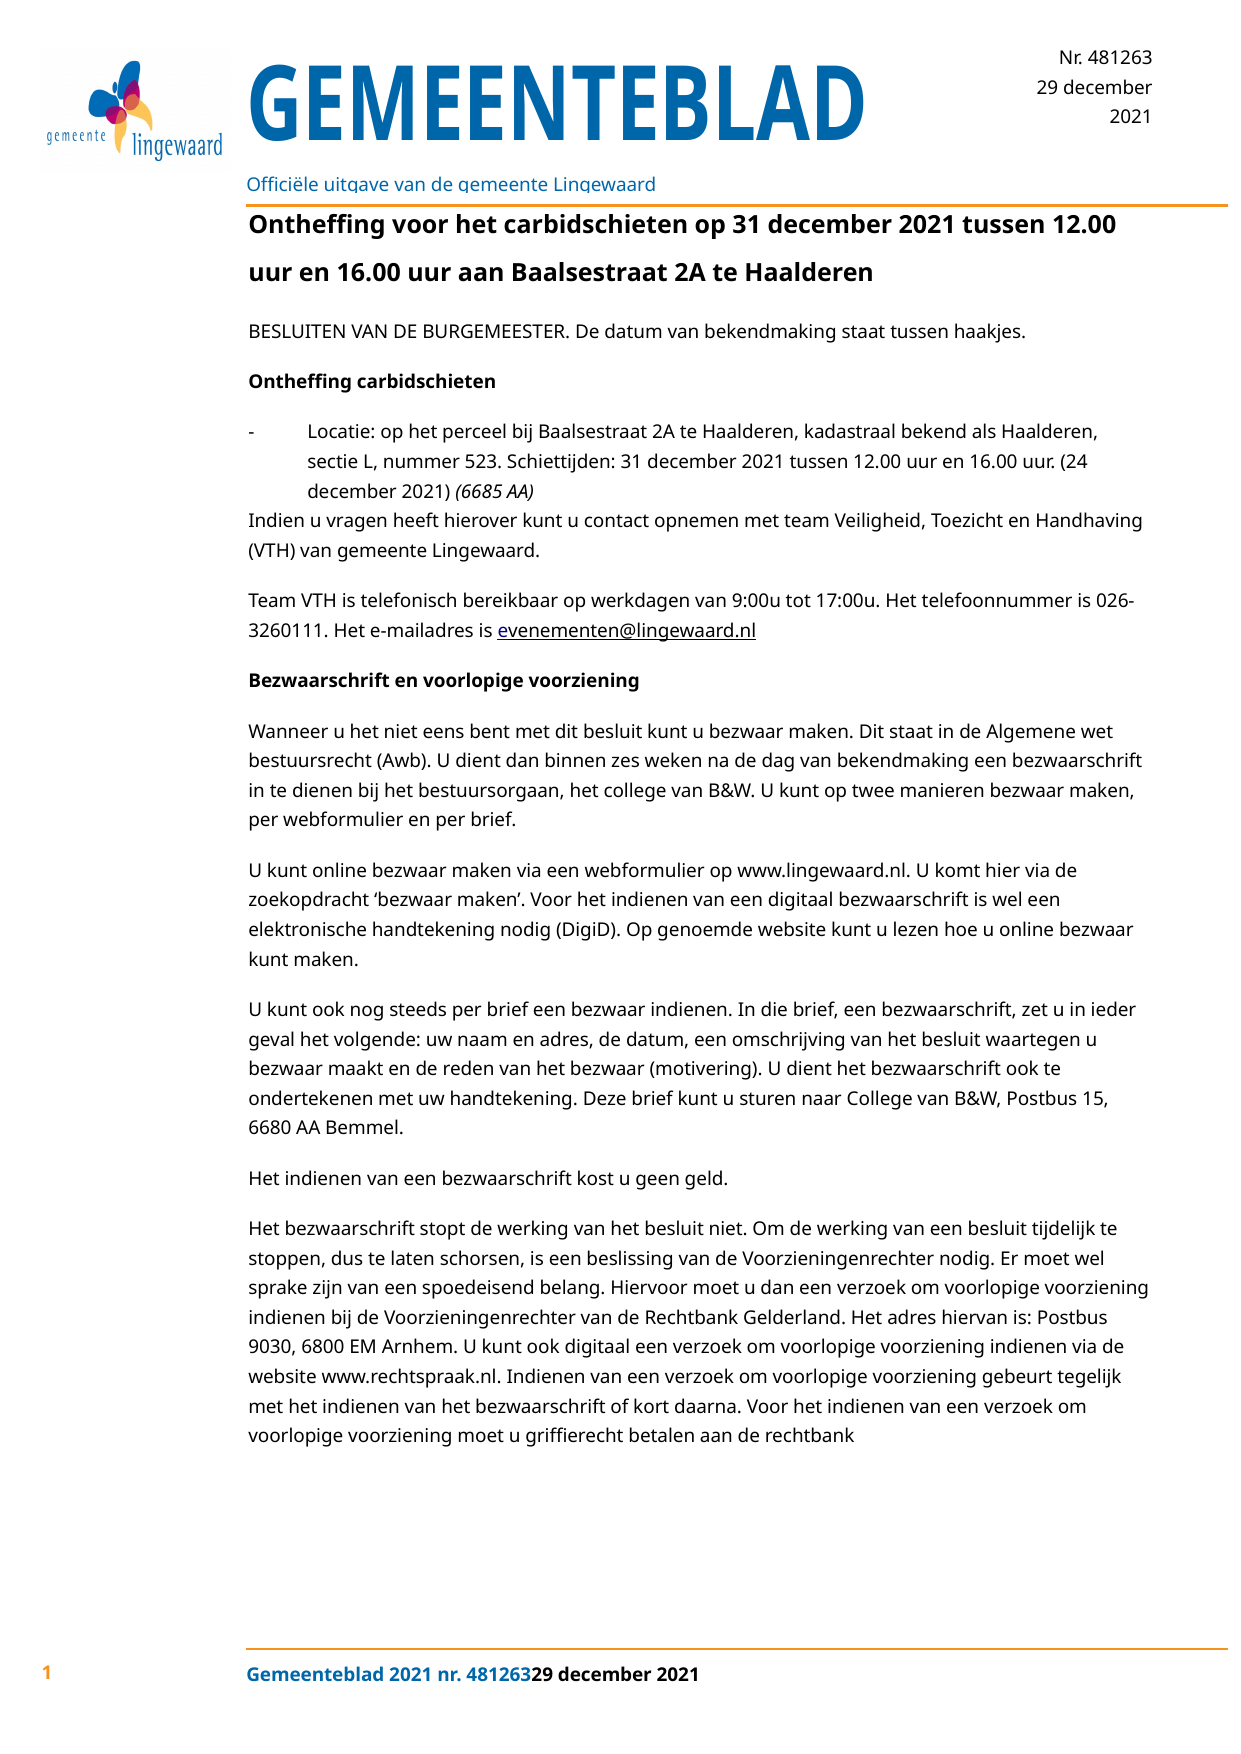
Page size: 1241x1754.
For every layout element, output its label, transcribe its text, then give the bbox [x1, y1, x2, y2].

text Ontheffing voor het carbidschieten op 31 december 2021 tussen 12.00 uur en 16.00 uur aan Baalsestraat 2A te Haalderen [248, 207, 1152, 288]
picture [41, 47, 231, 172]
text BESLUITEN VAN DE BURGEMEESTER. De datum van bekendmaking staat tussen haakjes. [248, 318, 1152, 344]
text Het bezwaarschrift stopt de werking van het besluit niet. Om de werking van een besluit tijdelijk te stoppen, dus te laten schorsen, is een beslissing van de Voorzieningenrechter nodig. Er moet wel sprake zijn van een spoedeisend belang. Hiervoor moet u dan een verzoek om voorlopige voorziening indienen bij de Voorzieningenrechter van de Rechtbank Gelderland. Het adres hiervan is: Postbus 9030, 6800 EM Arnhem. U kunt ook digitaal een verzoek om voorlopige voorziening indienen via de website www.rechtspraak.nl. Indienen van een verzoek om voorlopige voorziening gebeurt tegelijk met het indienen van het bezwaarschrift of kort daarna. Voor het indienen van een verzoek om voorlopige voorziening moet u griffierecht betalen aan de rechtbank [248, 1215, 1152, 1448]
text U kunt online bezwaar maken via een webformulier op www.lingewaard.nl. U komt hier via de zoekopdracht ‘bezwaar maken’. Voor het indienen van een digitaal bezwaarschrift is wel een elektronische handtekening nodig (DigiD). Op genoemde website kunt u lezen hoe u online bezwaar kunt maken. [248, 857, 1152, 972]
text Het indienen van een bezwaarschrift kost u geen geld. [248, 1165, 1152, 1191]
text Indien u vragen heeft hierover kunt u contact opnemen met team Veiligheid, Toezicht en Handhaving (VTH) van gemeente Lingewaard. [248, 507, 1152, 563]
text Wanneer u het niet eens bent met dit besluit kunt u bezwaar maken. Dit staat in de Algemene wet bestuursrecht (Awb). U dient dan binnen zes weken na de dag van bekendmaking een bezwaarschrift in te dienen bij het bestuursorgaan, het college van B&W. U kunt op twee manieren bezwaar maken, per webformulier en per brief. [248, 718, 1152, 832]
text Team VTH is telefonisch bereikbaar op werkdagen van 9:00u tot 17:00u. Het telefoonnummer is 026-3260111. Het e-mailadres is evenementen@lingewaard.nl [248, 587, 1152, 643]
text Ontheffing carbidschieten [248, 368, 1152, 394]
text U kunt ook nog steeds per brief een bezwaar indienen. In die brief, een bezwaarschrift, zet u in ieder geval het volgende: uw naam en adres, de datum, een omschrijving van het besluit waartegen u bezwaar maakt en de reden van het bezwaar (motivering). U dient het bezwaarschrift ook te ondertekenen met uw handtekening. Deze brief kunt u sturen naar College van B&W, Postbus 15, 6680 AA Bemmel. [248, 996, 1152, 1140]
text Bezwaarschrift en voorlopige voorziening [248, 667, 1152, 693]
list Locatie: op het perceel bij Baalsestraat 2A te Haalderen, kadastraal bekend als Haalderen, sectie L, nummer 523. Schiettijden: 31 december 2021 tussen 12.00 uur en 16.00 uur. (24 december 2021) (6685 AA) [248, 419, 1152, 504]
